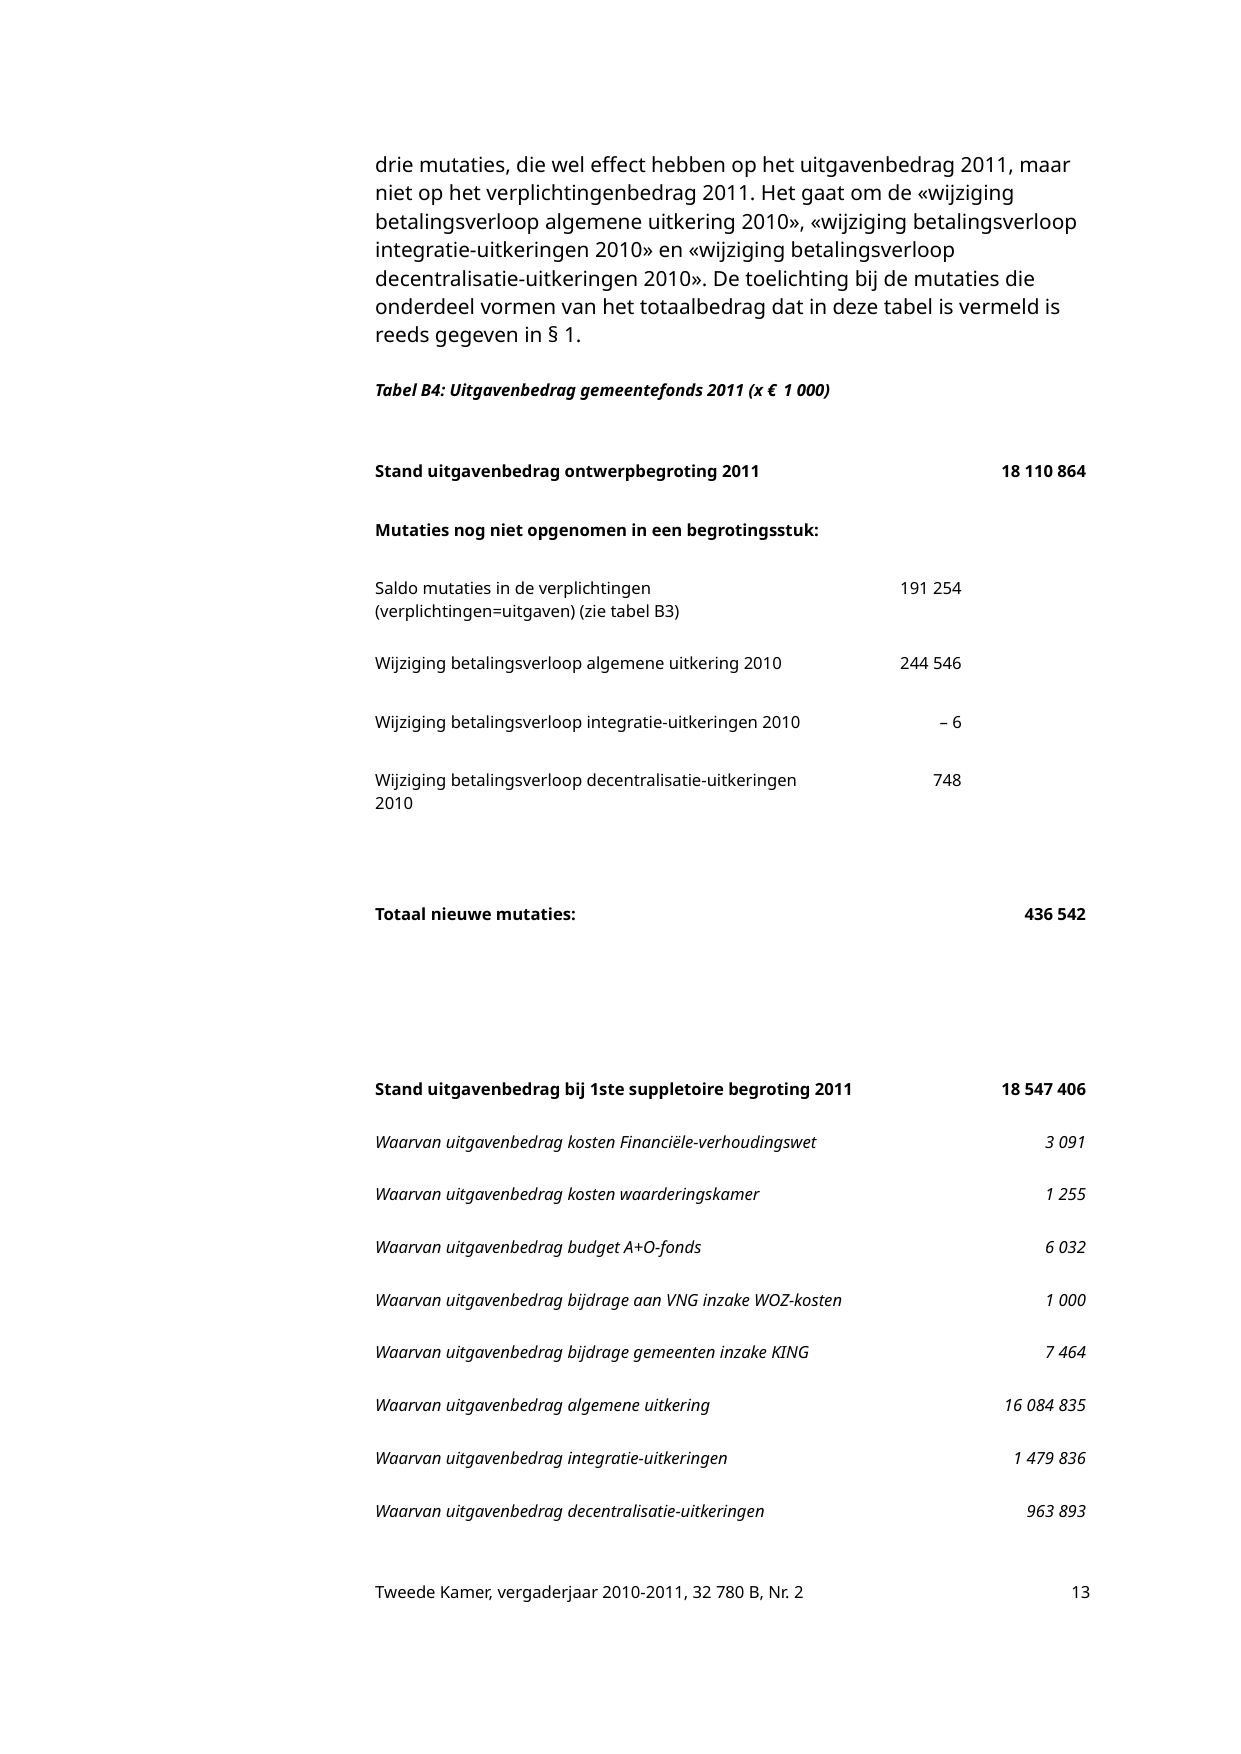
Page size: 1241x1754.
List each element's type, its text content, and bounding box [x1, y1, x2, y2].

table_cell [961, 652, 1090, 710]
table_cell [833, 903, 961, 961]
table_cell [961, 577, 1090, 652]
table_cell [961, 769, 1090, 844]
table_cell 963 893 [961, 1499, 1090, 1522]
table_header Stand uitgavenbedrag ontwerpbegroting 2011 [375, 460, 833, 518]
table_header [833, 460, 961, 518]
table_cell Waarvan uitgavenbedrag kosten Financiële-verhoudingswet [375, 1130, 961, 1183]
table_cell Totaal nieuwe mutaties: [375, 903, 833, 961]
table_cell 244 546 [833, 652, 961, 710]
table_cell [961, 518, 1090, 577]
table_cell Waarvan uitgavenbedrag bijdrage aan VNG inzake WOZ-kosten [375, 1288, 961, 1341]
table_header 18 547 406 [961, 1078, 1090, 1130]
table_cell 16 084 835 [961, 1394, 1090, 1446]
table_cell 1 000 [961, 1288, 1090, 1341]
text drie mutaties, die wel effect hebben op het uitgavenbedrag 2011, maar niet op het verplichtingenbedrag 2011. Het gaat om de «wijziging betalingsverloop algemene uitkering 2010», «wijziging betalingsverloop integratie-uitkeringen 2010» en «wijziging betalingsverloop decentralisatie-uitkeringen 2010». De toelichting bij de mutaties die onderdeel vormen van het totaalbedrag dat in deze tabel is vermeld is reeds gegeven in § 1. [375, 150, 1090, 349]
table_cell [961, 710, 1090, 769]
table_cell [833, 844, 961, 903]
table_cell 1 255 [961, 1183, 1090, 1236]
table_cell Waarvan uitgavenbedrag kosten waarderingskamer [375, 1183, 961, 1236]
table_cell Waarvan uitgavenbedrag budget A+O-fonds [375, 1236, 961, 1288]
table_cell 3 091 [961, 1130, 1090, 1183]
table_cell [833, 518, 961, 577]
text Tabel B4: Uitgavenbedrag gemeentefonds 2011 (x € 1 000) [375, 379, 1090, 402]
table_cell Wijziging betalingsverloop algemene uitkering 2010 [375, 652, 833, 710]
table_cell 1 479 836 [961, 1446, 1090, 1499]
table_cell 191 254 [833, 577, 961, 652]
table_cell Mutaties nog niet opgenomen in een begrotingsstuk: [375, 518, 833, 577]
table_cell Waarvan uitgavenbedrag decentralisatie-uitkeringen [375, 1499, 961, 1522]
table_cell Waarvan uitgavenbedrag algemene uitkering [375, 1394, 961, 1446]
table_cell [961, 844, 1090, 903]
table_header Stand uitgavenbedrag bij 1ste suppletoire begroting 2011 [375, 1078, 961, 1130]
table_cell Wijziging betalingsverloop integratie-uitkeringen 2010 [375, 710, 833, 769]
table_cell Waarvan uitgavenbedrag bijdrage gemeenten inzake KING [375, 1341, 961, 1394]
table_cell 7 464 [961, 1341, 1090, 1394]
table_cell Waarvan uitgavenbedrag integratie-uitkeringen [375, 1446, 961, 1499]
table_cell 436 542 [961, 903, 1090, 961]
table_header 18 110 864 [961, 460, 1090, 518]
table_cell Wijziging betalingsverloop decentralisatie-uitkeringen 2010 [375, 769, 833, 844]
table_cell [375, 844, 833, 903]
table_cell – 6 [833, 710, 961, 769]
table_cell 748 [833, 769, 961, 844]
table_cell 6 032 [961, 1236, 1090, 1288]
table_cell Saldo mutaties in de verplichtingen (verplichtingen=uitgaven) (zie tabel B3) [375, 577, 833, 652]
